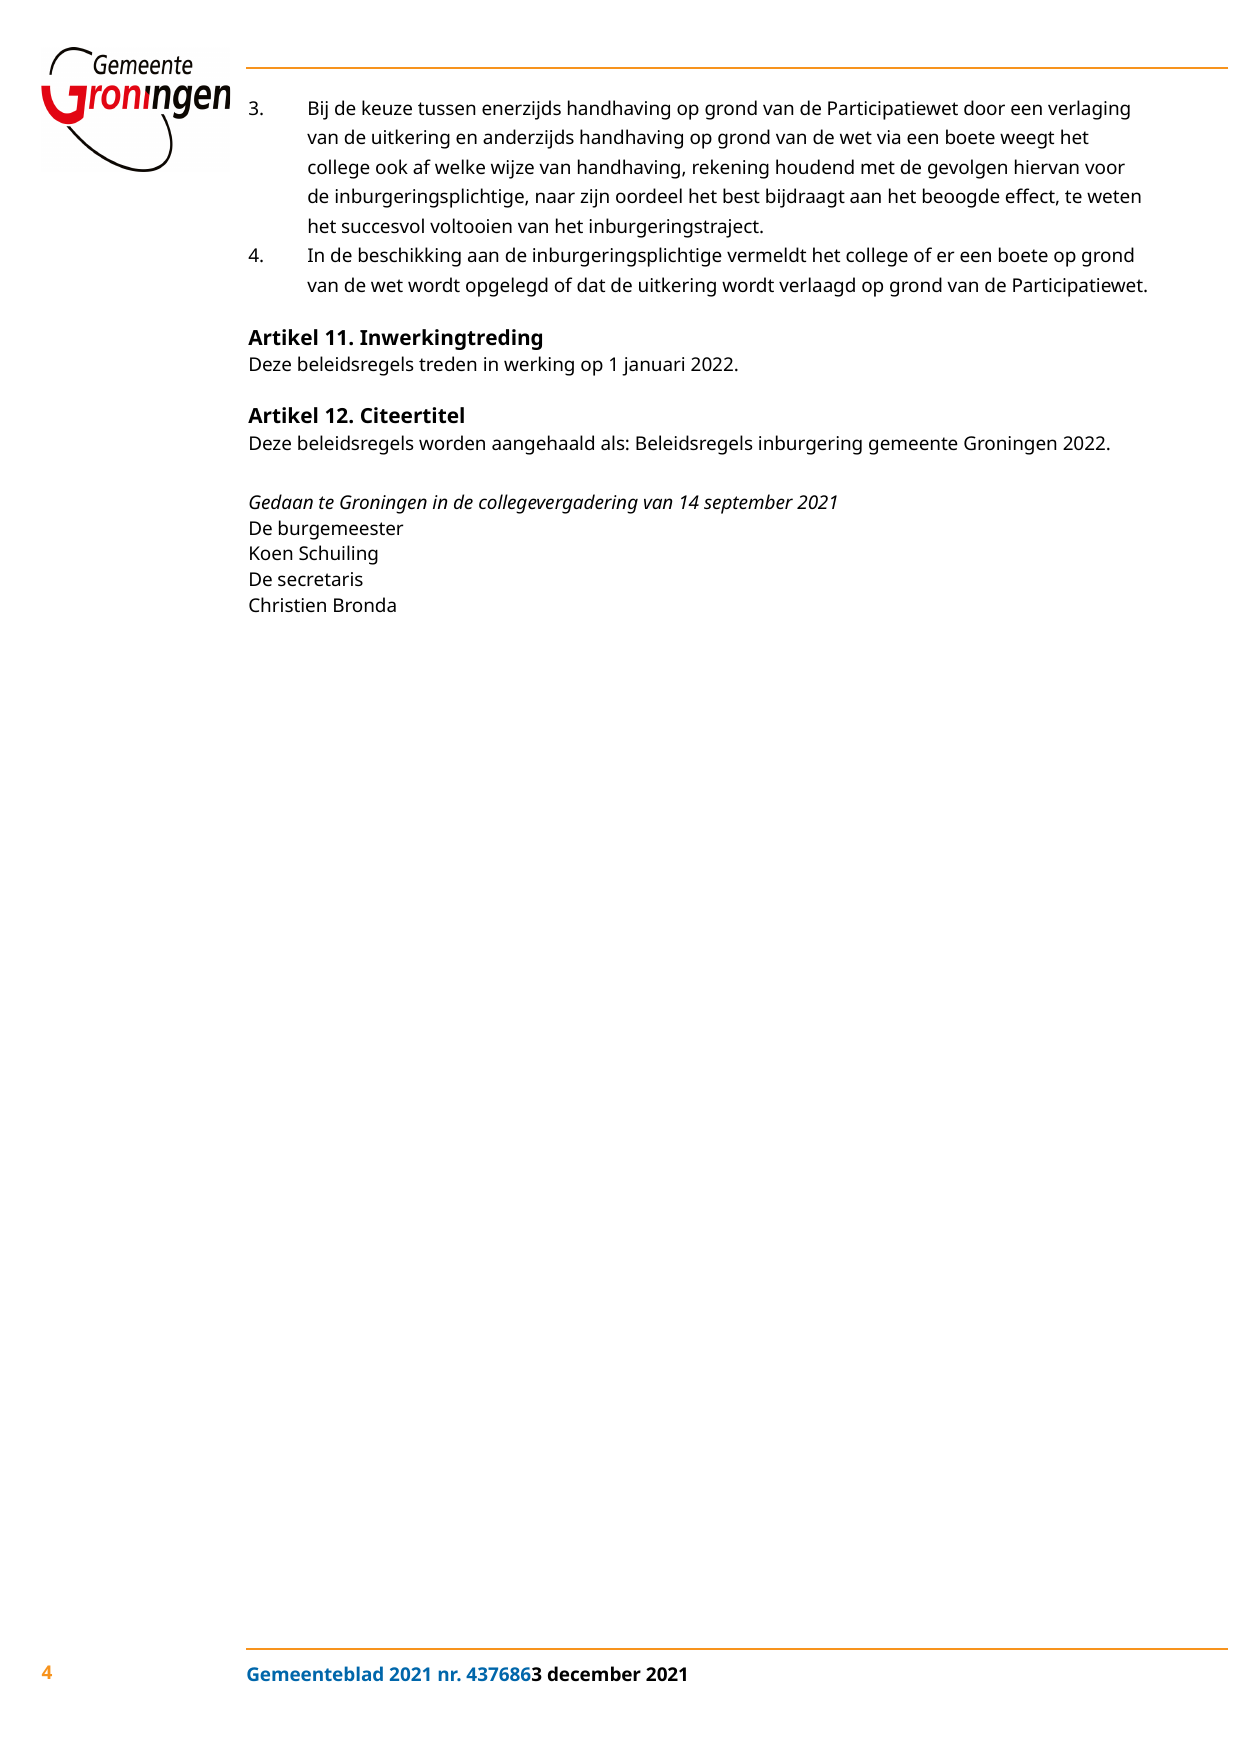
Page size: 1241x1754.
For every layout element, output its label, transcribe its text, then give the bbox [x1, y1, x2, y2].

text De burgemeester [248, 515, 1152, 541]
text Christien Bronda [248, 592, 1152, 618]
text Artikel 12. Citeertitel [248, 402, 1152, 430]
picture [41, 47, 231, 172]
text De secretaris [248, 566, 1152, 592]
list In de beschikking aan de inburgeringsplichtige vermeldt het college of er een boete op grond van de wet wordt opgelegd of dat de uitkering wordt verlaagd op grond van de Participatiewet. [248, 243, 1152, 298]
text Deze beleidsregels worden aangehaald als: Beleidsregels inburgering gemeente Groningen 2022. [248, 430, 1152, 456]
text Artikel 11. Inwerkingtreding [248, 323, 1152, 351]
text Koen Schuiling [248, 541, 1152, 566]
text Deze beleidsregels treden in werking op 1 januari 2022. [248, 351, 1152, 377]
list Bij de keuze tussen enerzijds handhaving op grond van de Participatiewet door een verlaging van de uitkering en anderzijds handhaving op grond van de wet via een boete weegt het college ook af welke wijze van handhaving, rekening houdend met de gevolgen hiervan voor de inburgeringsplichtige, naar zijn oordeel het best bijdraagt aan het beoogde effect, te weten het succesvol voltooien van het inburgeringstraject. [248, 95, 1152, 239]
text Gedaan te Groningen in de collegevergadering van 14 september 2021 [248, 489, 1152, 515]
